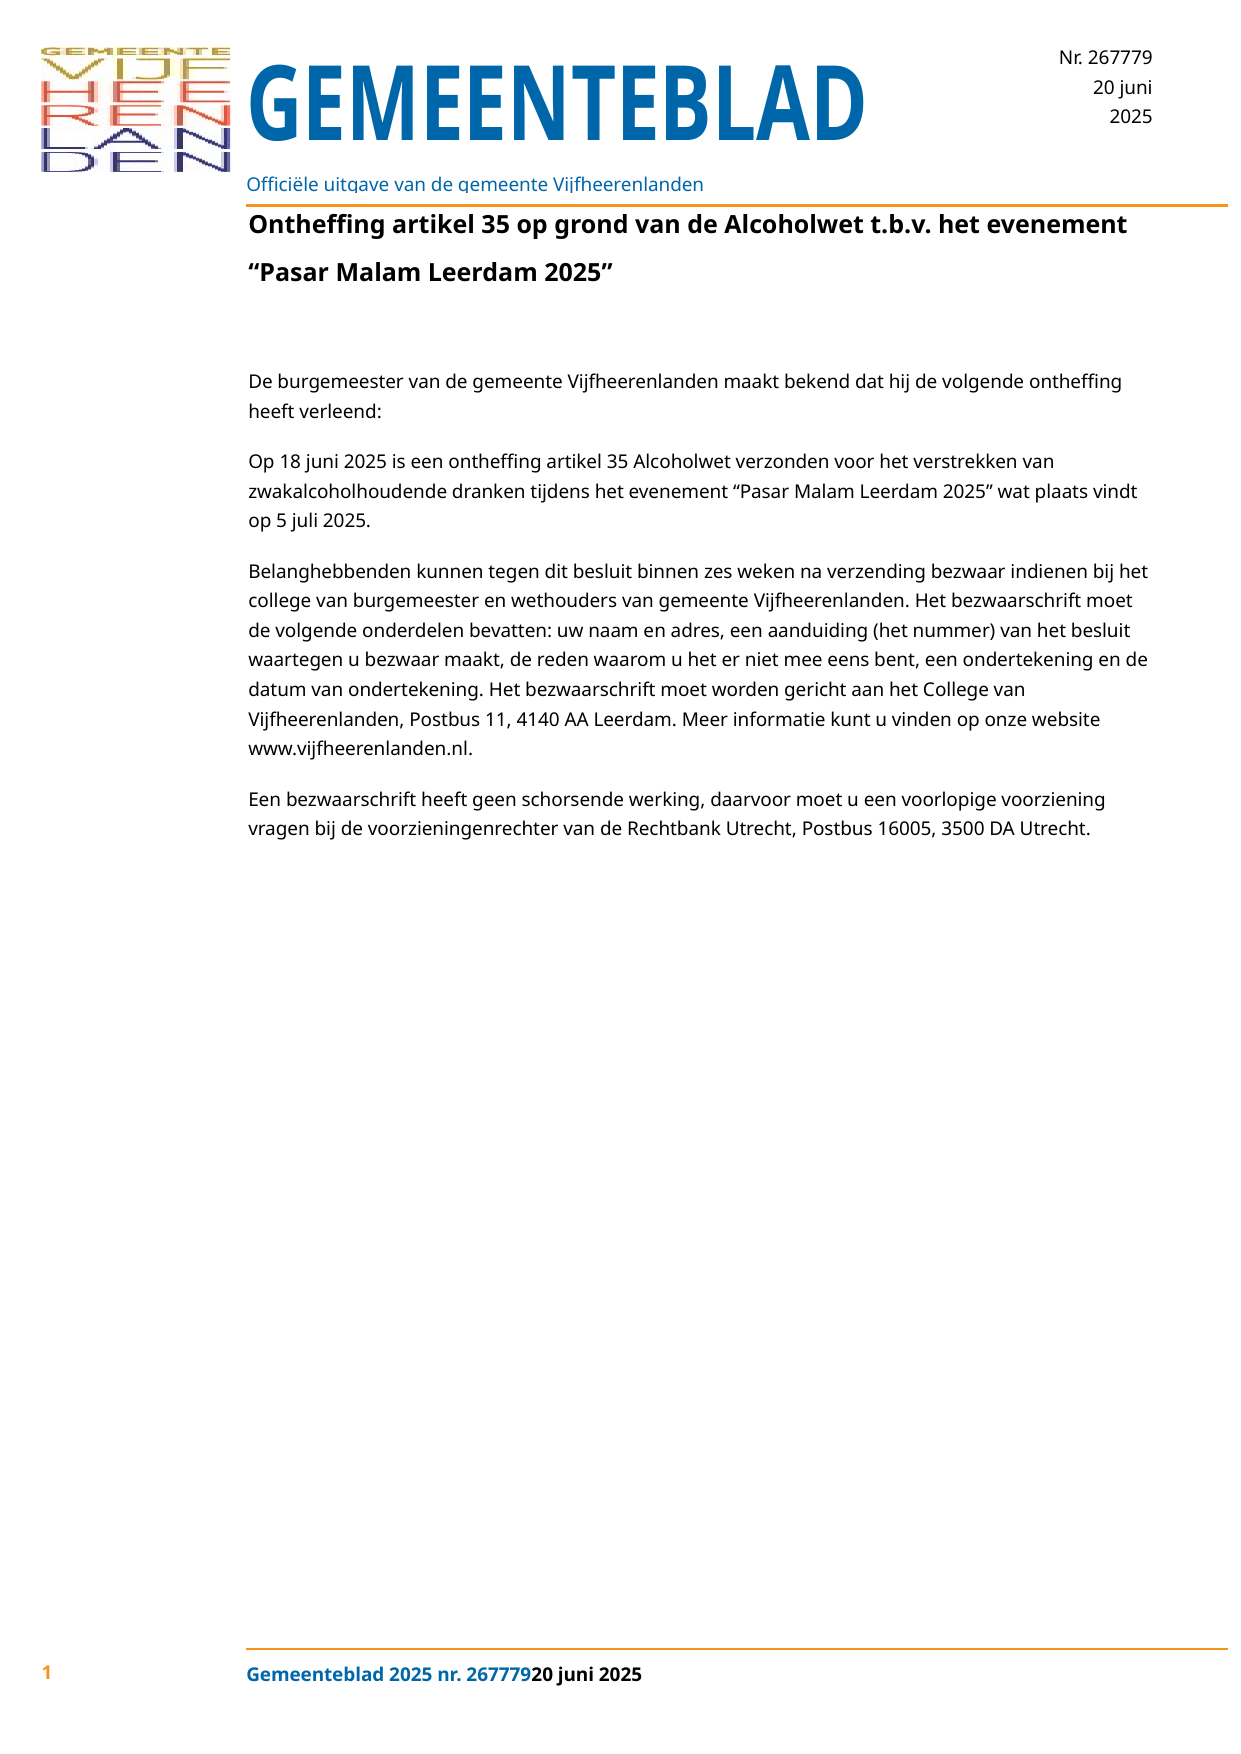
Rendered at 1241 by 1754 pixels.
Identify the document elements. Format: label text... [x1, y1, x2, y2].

text Ontheffing artikel 35 op grond van de Alcoholwet t.b.v. het evenement “Pasar Malam Leerdam 2025” [248, 207, 1152, 288]
text De burgemeester van de gemeente Vijfheerenlanden maakt bekend dat hij de volgende ontheffing heeft verleend: [248, 368, 1152, 424]
picture [41, 47, 231, 172]
text Op 18 juni 2025 is een ontheffing artikel 35 Alcoholwet verzonden voor het verstrekken van zwakalcoholhoudende dranken tijdens het evenement “Pasar Malam Leerdam 2025” wat plaats vindt op 5 juli 2025. [248, 448, 1152, 533]
text Een bezwaarschrift heeft geen schorsende werking, daarvoor moet u een voorlopige voorziening vragen bij de voorzieningenrechter van de Rechtbank Utrecht, Postbus 16005, 3500 DA Utrecht. [248, 786, 1152, 841]
text Belanghebbenden kunnen tegen dit besluit binnen zes weken na verzending bezwaar indienen bij het college van burgemeester en wethouders van gemeente Vijfheerenlanden. Het bezwaarschrift moet de volgende onderdelen bevatten: uw naam en adres, een aanduiding (het nummer) van het besluit waartegen u bezwaar maakt, de reden waarom u het er niet mee eens bent, een ondertekening en de datum van ondertekening. Het bezwaarschrift moet worden gericht aan het College van Vijfheerenlanden, Postbus 11, 4140 AA Leerdam. Meer informatie kunt u vinden op onze website www.vijfheerenlanden.nl. [248, 558, 1152, 761]
